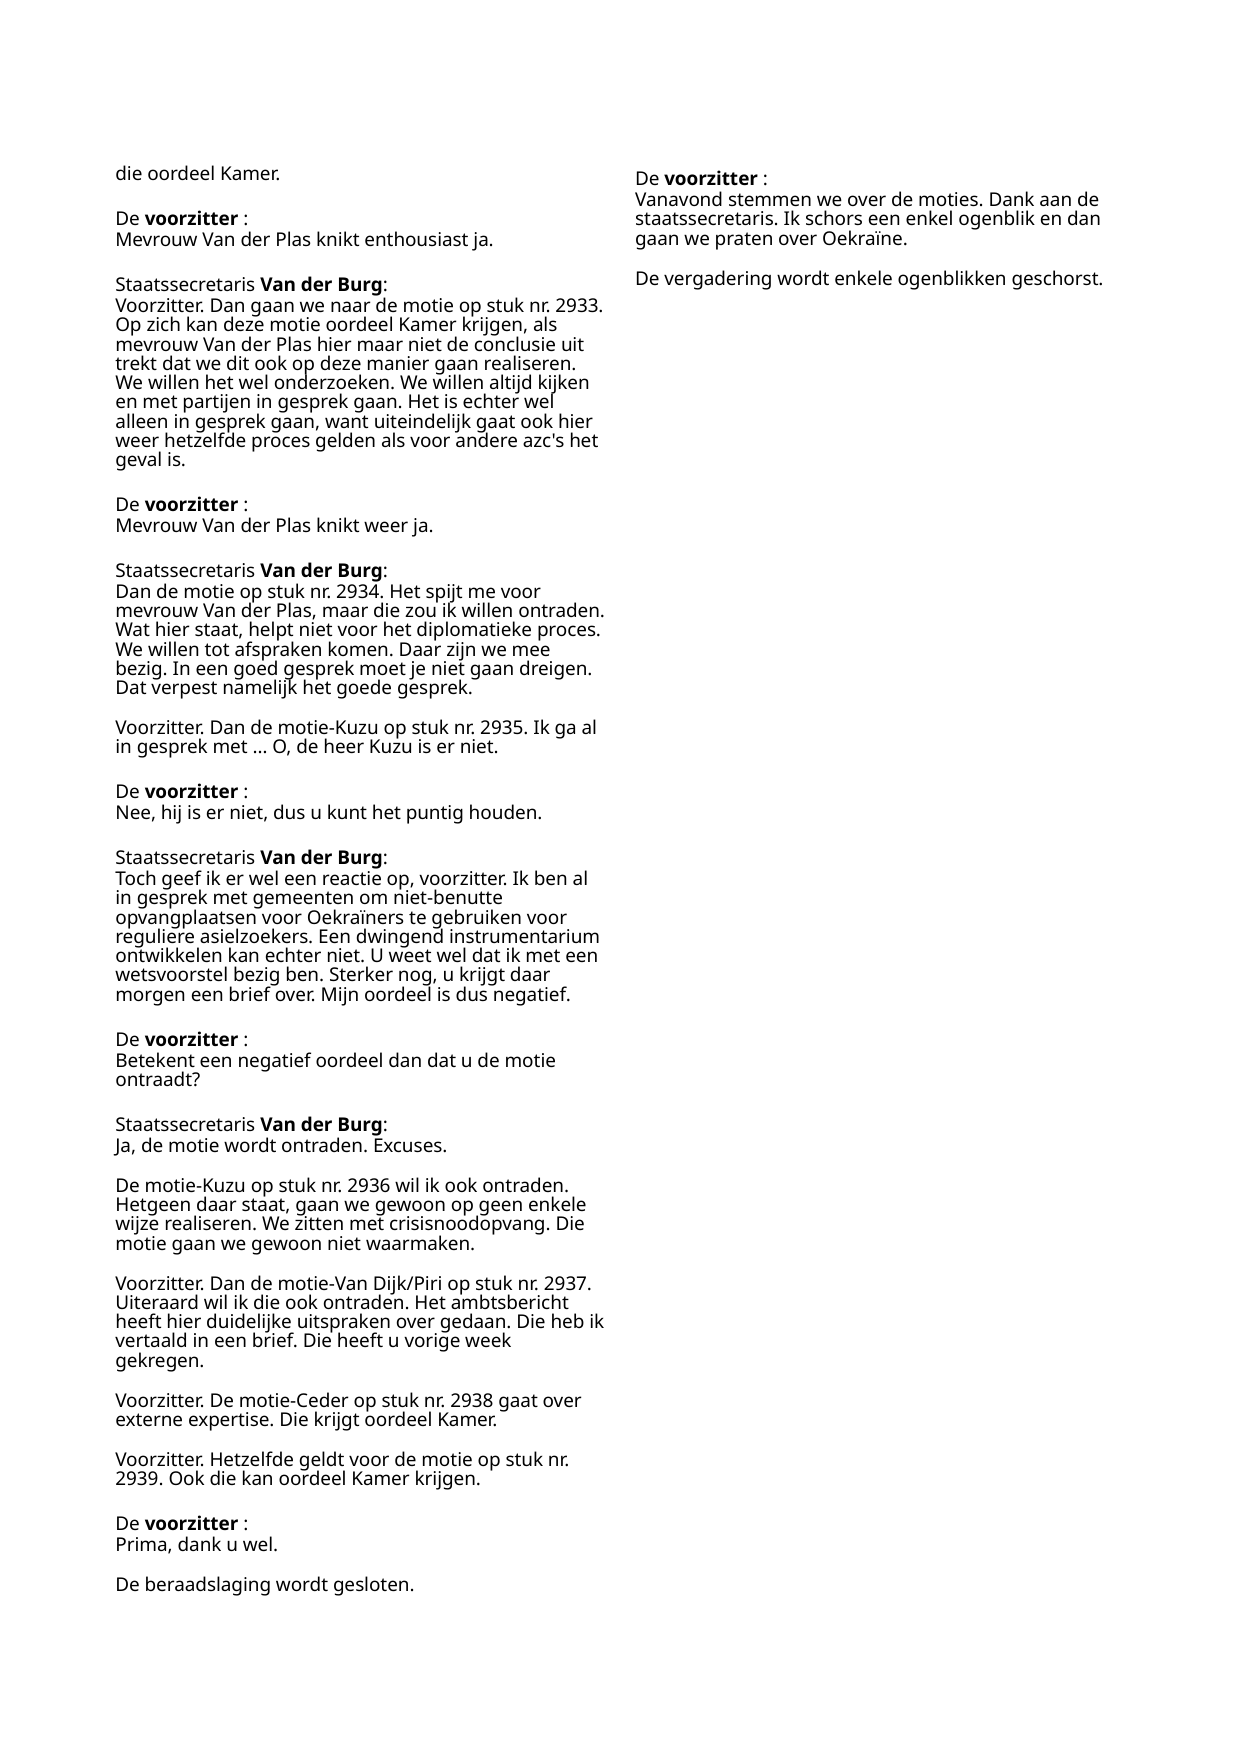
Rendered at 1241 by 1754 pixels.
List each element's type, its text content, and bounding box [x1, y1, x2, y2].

text Nee, hij is er niet, dus u kunt het puntig houden. [115, 804, 605, 823]
text Dan de motie op stuk nr. 2934. Het spijt me voor mevrouw Van der Plas, maar die zou ik willen ontraden. Wat hier staat, helpt niet voor het diplomatieke proces. We willen tot afspraken komen. Daar zijn we mee bezig. In een goed gesprek moet je niet gaan dreigen. Dat verpest namelijk het goede gesprek. [115, 583, 605, 698]
text De vergadering wordt enkele ogenblikken geschorst. [635, 270, 1125, 289]
text Staatssecretaris Van der Burg: [115, 271, 605, 297]
text Staatssecretaris Van der Burg: [115, 844, 605, 870]
text Toch geef ik er wel een reactie op, voorzitter. Ik ben al in gesprek met gemeenten om niet-benutte opvangplaatsen voor Oekraïners te gebruiken voor reguliere asielzoekers. Een dwingend instrumentarium ontwikkelen kan echter niet. U weet wel dat ik met een wetsvoorstel bezig ben. Sterker nog, u krijgt daar morgen een brief over. Mijn oordeel is dus negatief. [115, 870, 605, 1005]
text De voorzitter : [115, 1026, 605, 1052]
text Staatssecretaris Van der Burg: [115, 557, 605, 583]
text Staatssecretaris Van der Burg: [115, 1111, 605, 1137]
text Mevrouw Van der Plas knikt enthousiast ja. [115, 231, 605, 250]
text Voorzitter. De motie-Ceder op stuk nr. 2938 gaat over externe expertise. Die krijgt oordeel Kamer. [115, 1392, 605, 1430]
text Voorzitter. Dan gaan we naar de motie op stuk nr. 2933. Op zich kan deze motie oordeel Kamer krijgen, als mevrouw Van der Plas hier maar niet de conclusie uit trekt dat we dit ook op deze manier gaan realiseren. We willen het wel onderzoeken. We willen altijd kijken en met partijen in gesprek gaan. Het is echter wel alleen in gesprek gaan, want uiteindelijk gaat ook hier weer hetzelfde proces gelden als voor andere azc's het geval is. [115, 297, 605, 470]
text Prima, dank u wel. [115, 1536, 605, 1555]
text De voorzitter : [115, 1510, 605, 1536]
text Voorzitter. Dan de motie-Van Dijk/Piri op stuk nr. 2937. Uiteraard wil ik die ook ontraden. Het ambtsbericht heeft hier duidelijke uitspraken over gedaan. Die heb ik vertaald in een brief. Die heeft u vorige week gekregen. [115, 1274, 605, 1371]
text De voorzitter : [115, 778, 605, 804]
text Voorzitter. Hetzelfde geldt voor de motie op stuk nr. 2939. Ook die kan oordeel Kamer krijgen. [115, 1451, 605, 1489]
text Vanavond stemmen we over de moties. Dank aan de staatssecretaris. Ik schors een enkel ogenblik en dan gaan we praten over Oekraïne. [635, 191, 1125, 249]
text De voorzitter : [635, 165, 1125, 191]
text De motie-Kuzu op stuk nr. 2936 wil ik ook ontraden. Hetgeen daar staat, gaan we gewoon op geen enkele wijze realiseren. We zitten met crisisnoodopvang. Die motie gaan we gewoon niet waarmaken. [115, 1177, 605, 1254]
text De beraadslaging wordt gesloten. [115, 1576, 605, 1595]
text Voorzitter. Dan de motie-Kuzu op stuk nr. 2935. Ik ga al in gesprek met … O, de heer Kuzu is er niet. [115, 719, 605, 758]
text Ja, de motie wordt ontraden. Excuses. [115, 1137, 605, 1156]
text Mevrouw Van der Plas knikt weer ja. [115, 517, 605, 536]
text De voorzitter : [115, 491, 605, 517]
text Betekent een negatief oordeel dan dat u de motie ontraadt? [115, 1052, 605, 1090]
text De voorzitter : [115, 205, 605, 231]
text die oordeel Kamer. [115, 165, 605, 184]
